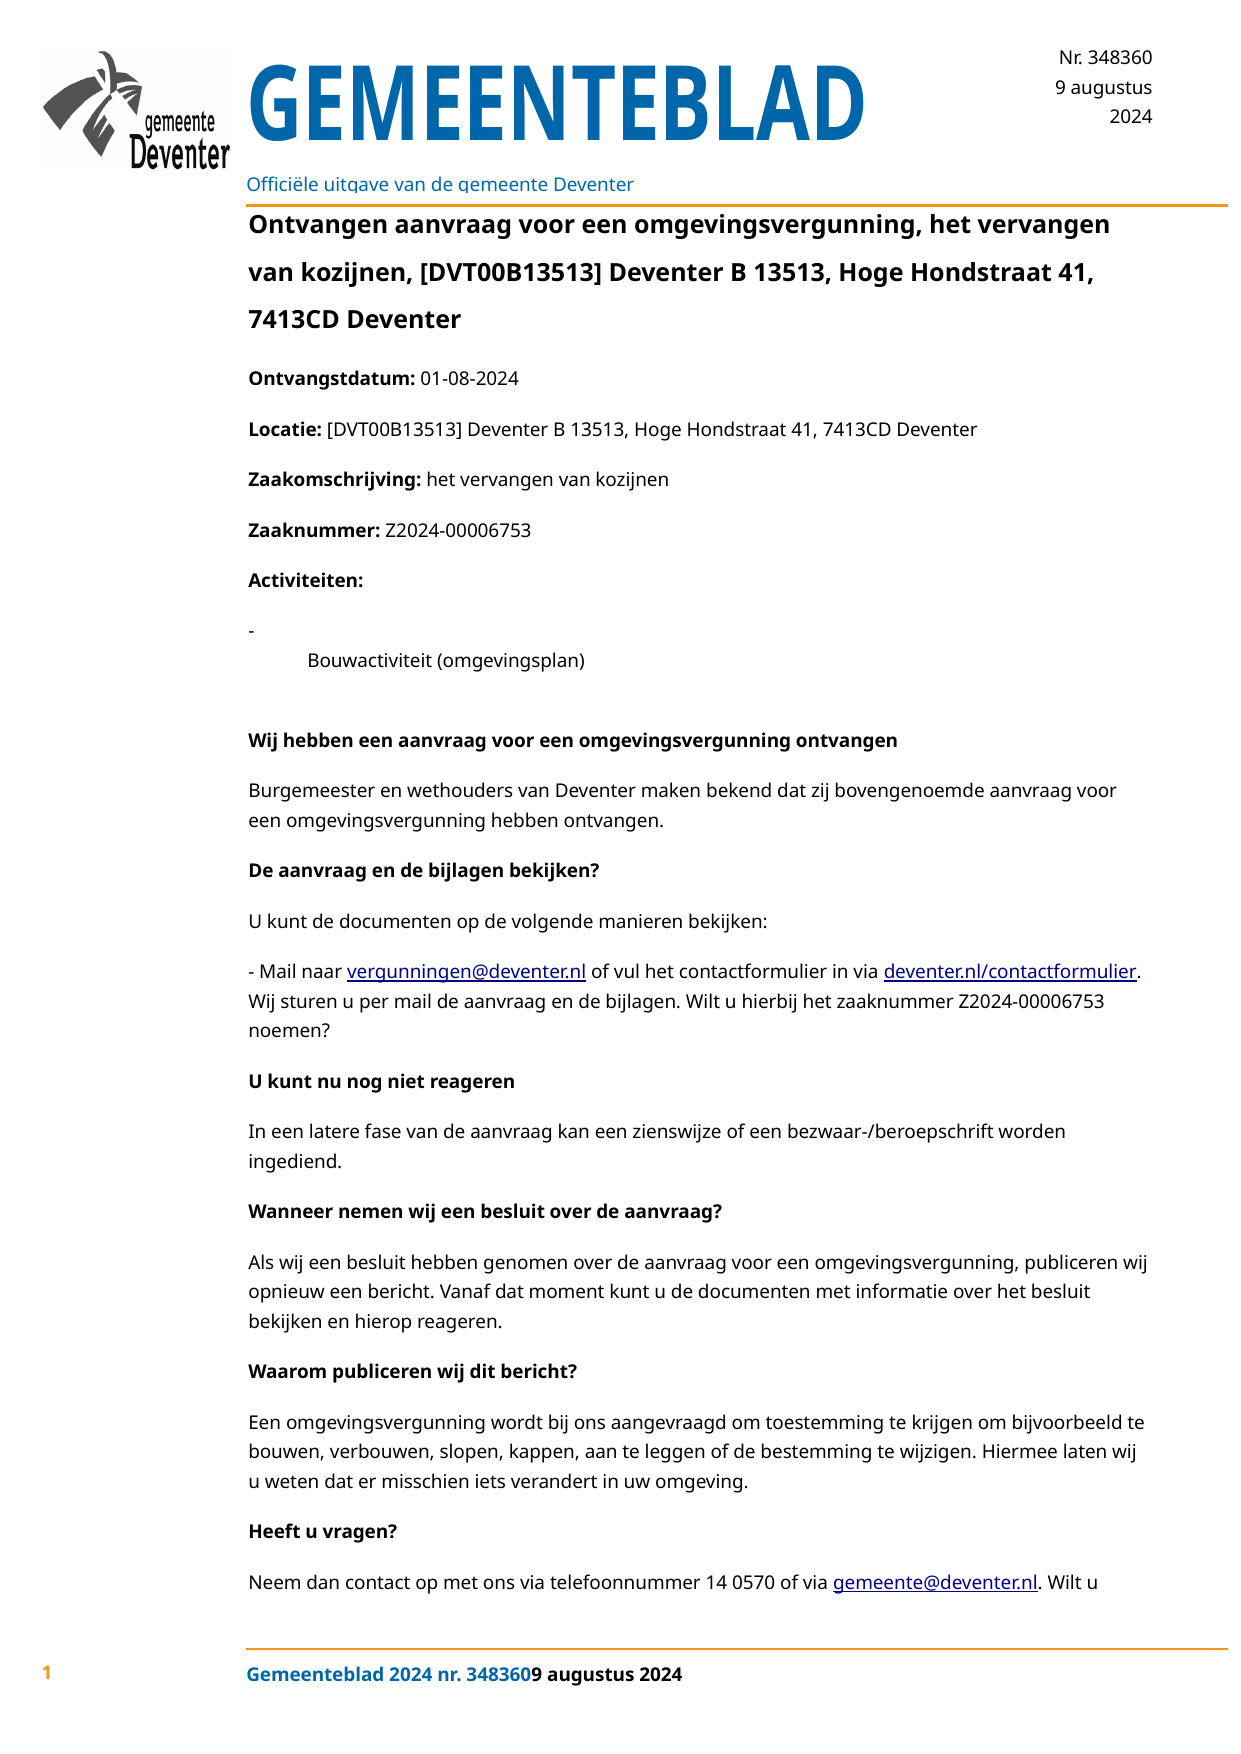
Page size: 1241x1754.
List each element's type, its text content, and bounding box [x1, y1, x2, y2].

text Locatie: [DVT00B13513] Deventer B 13513, Hoge Hondstraat 41, 7413CD Deventer [248, 416, 1152, 442]
text Heeft u vragen? [248, 1518, 1152, 1544]
list Bouwactiviteit (omgevingsplan) [248, 647, 1152, 673]
text U kunt nu nog niet reageren [248, 1068, 1152, 1094]
text Waarom publiceren wij dit bericht? [248, 1358, 1152, 1384]
text Als wij een besluit hebben genomen over de aanvraag voor een omgevingsvergunning, publiceren wij opnieuw een bericht. Vanaf dat moment kunt u de documenten met informatie over het besluit bekijken en hierop reageren. [248, 1249, 1152, 1334]
text In een latere fase van de aanvraag kan een zienswijze of een bezwaar-/beroepschrift worden ingediend. [248, 1118, 1152, 1174]
text Wij hebben een aanvraag voor een omgevingsvergunning ontvangen [248, 727, 1152, 753]
text De aanvraag en de bijlagen bekijken? [248, 858, 1152, 883]
text Ontvangstdatum: 01-08-2024 [248, 366, 1152, 391]
text Een omgevingsvergunning wordt bij ons aangevraagd om toestemming te krijgen om bijvoorbeeld te bouwen, verbouwen, slopen, kappen, aan te leggen of de bestemming te wijzigen. Hiermee laten wij u weten dat er misschien iets verandert in uw omgeving. [248, 1409, 1152, 1494]
text Ontvangen aanvraag voor een omgevingsvergunning, het vervangen van kozijnen, [DVT00B13513] Deventer B 13513, Hoge Hondstraat 41, 7413CD Deventer [248, 207, 1152, 336]
text Activiteiten: [248, 567, 1152, 593]
text U kunt de documenten op de volgende manieren bekijken: [248, 908, 1152, 934]
text Zaakomschrijving: het vervangen van kozijnen [248, 466, 1152, 492]
text Zaaknummer: Z2024-00006753 [248, 517, 1152, 542]
text Wanneer nemen wij een besluit over de aanvraag? [248, 1198, 1152, 1224]
picture [41, 47, 231, 172]
text Neem dan contact op met ons via telefoonnummer 14 0570 of via gemeente@deventer.nl. Wilt u [248, 1569, 1152, 1594]
text - Mail naar vergunningen@deventer.nl of vul het contactformulier in via deventer.nl/contactformulier. Wij sturen u per mail de aanvraag en de bijlagen. Wilt u hierbij het zaaknummer Z2024-00006753 noemen? [248, 958, 1152, 1043]
text Burgemeester en wethouders van Deventer maken bekend dat zij bovengenoemde aanvraag voor een omgevingsvergunning hebben ontvangen. [248, 778, 1152, 833]
